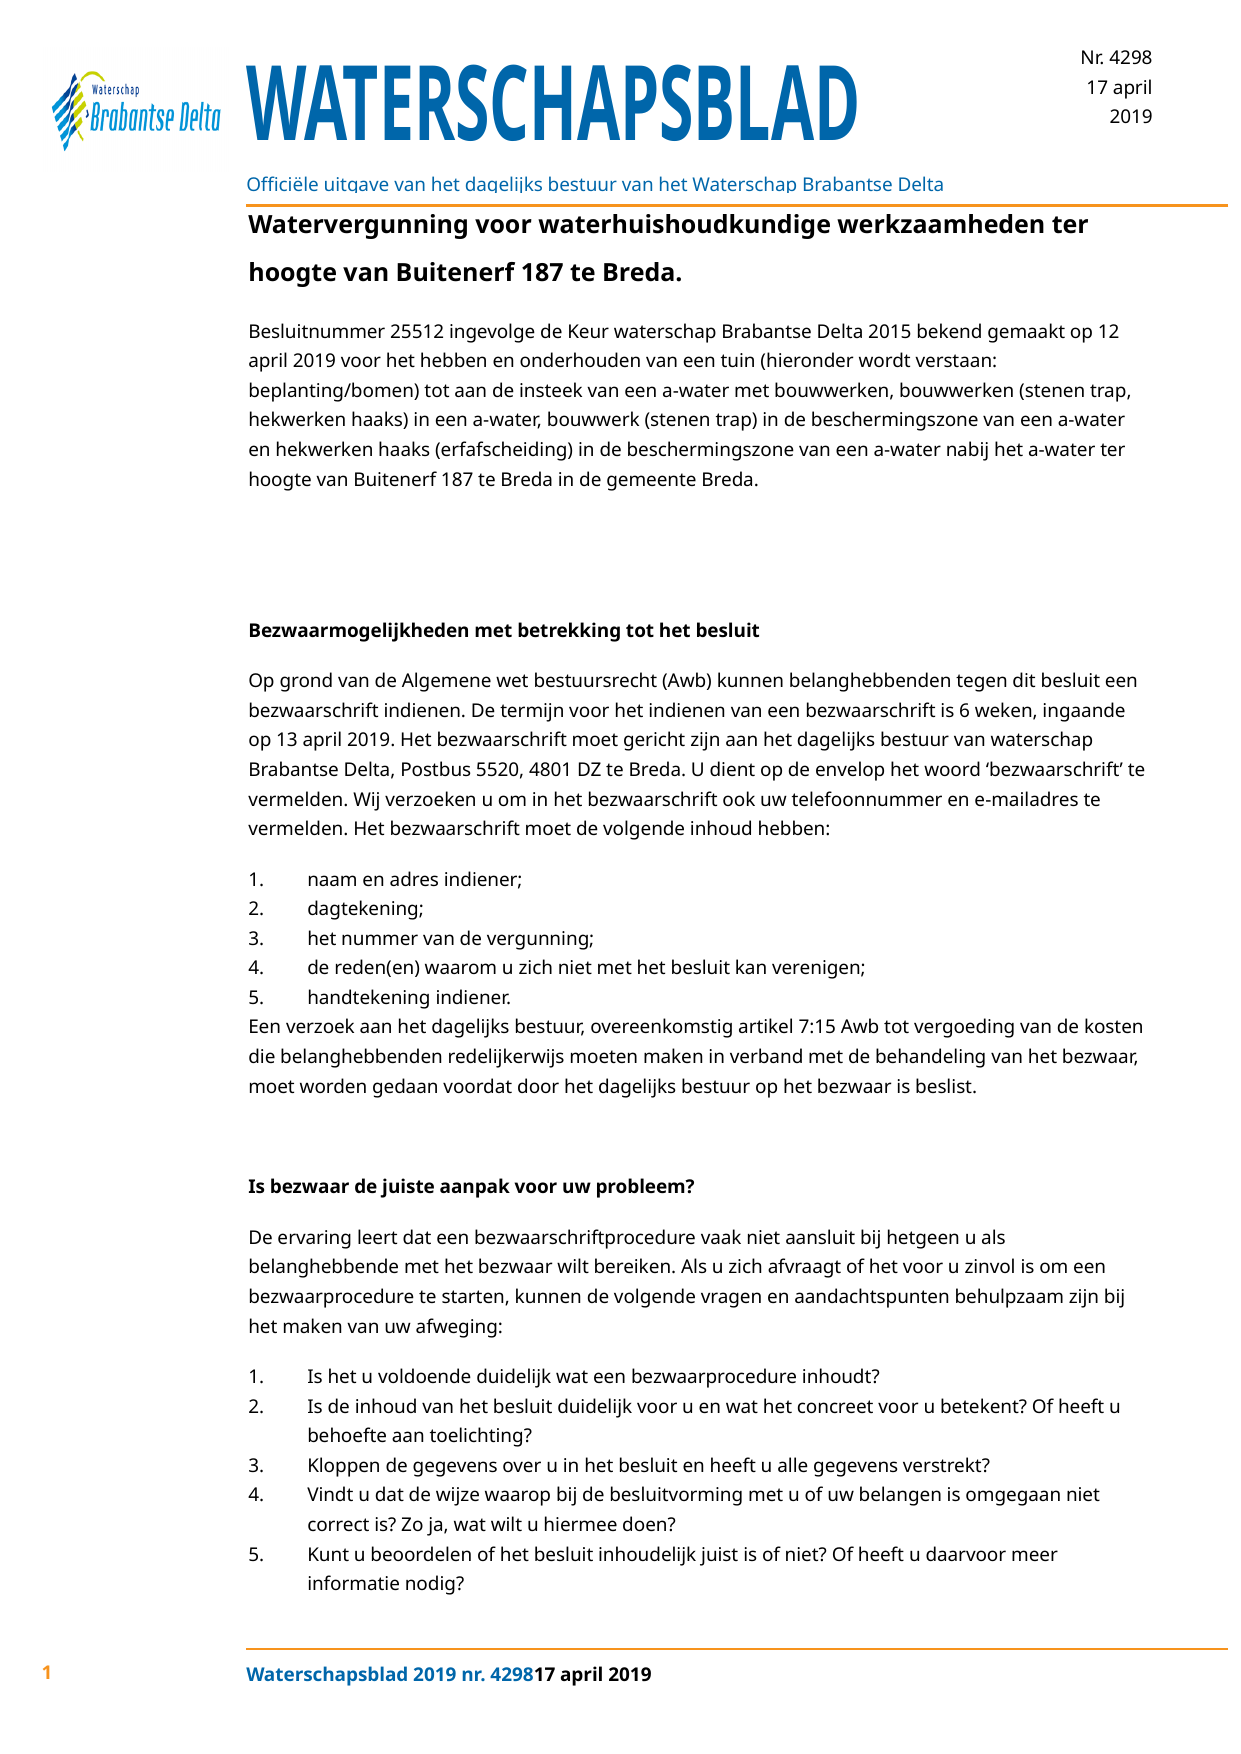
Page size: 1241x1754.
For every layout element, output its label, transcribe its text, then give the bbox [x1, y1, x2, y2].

list het nummer van de vergunning; [248, 925, 1152, 951]
list Vindt u dat de wijze waarop bij de besluitvorming met u of uw belangen is omgegaan niet correct is? Zo ja, wat wilt u hiermee doen? [248, 1482, 1152, 1537]
list naam en adres indiener; [248, 866, 1152, 892]
text Is bezwaar de juiste aanpak voor uw probleem? [248, 1174, 1152, 1199]
list Is het u voldoende duidelijk wat een bezwaarprocedure inhoudt? [248, 1363, 1152, 1389]
text Watervergunning voor waterhuishoudkundige werkzaamheden ter hoogte van Buitenerf 187 te Breda. [248, 207, 1152, 288]
list Is de inhoud van het besluit duidelijk voor u en wat het concreet voor u betekent? Of heeft u behoefte aan toelichting? [248, 1393, 1152, 1448]
text Besluitnummer 25512 ingevolge de Keur waterschap Brabantse Delta 2015 bekend gemaakt op 12 april 2019 voor het hebben en onderhouden van een tuin (hieronder wordt verstaan: beplanting/bomen) tot aan de insteek van een a-water met bouwwerken, bouwwerken (stenen trap, hekwerken haaks) in een a-water, bouwwerk (stenen trap) in de beschermingszone van een a-water en hekwerken haaks (erfafscheiding) in de beschermingszone van een a-water nabij het a-water ter hoogte van Buitenerf 187 te Breda in de gemeente Breda. [248, 318, 1152, 492]
text Op grond van de Algemene wet bestuursrecht (Awb) kunnen belanghebbenden tegen dit besluit een bezwaarschrift indienen. De termijn voor het indienen van een bezwaarschrift is 6 weken, ingaande op 13 april 2019. Het bezwaarschrift moet gericht zijn aan het dagelijks bestuur van waterschap Brabantse Delta, Postbus 5520, 4801 DZ te Breda. U dient op de envelop het woord ‘bezwaarschrift’ te vermelden. Wij verzoeken u om in het bezwaarschrift ook uw telefoonnummer en e‑mailadres te vermelden. Het bezwaarschrift moet de volgende inhoud hebben: [248, 667, 1152, 841]
list de reden(en) waarom u zich niet met het besluit kan verenigen; [248, 954, 1152, 980]
list Kloppen de gegevens over u in het besluit en heeft u alle gegevens verstrekt? [248, 1452, 1152, 1478]
text De ervaring leert dat een bezwaarschriftprocedure vaak niet aansluit bij hetgeen u als belanghebbende met het bezwaar wilt bereiken. Als u zich afvraagt of het voor u zinvol is om een bezwaarprocedure te starten, kunnen de volgende vragen en aandachtspunten behulpzaam zijn bij het maken van uw afweging: [248, 1224, 1152, 1339]
list dagtekening; [248, 895, 1152, 921]
list handtekening indiener. [248, 984, 1152, 1010]
text Bezwaarmogelijkheden met betrekking tot het besluit [248, 617, 1152, 643]
text Een verzoek aan het dagelijks bestuur, overeenkomstig artikel 7:15 Awb tot vergoeding van de kosten die belanghebbenden redelijkerwijs moeten maken in verband met de behandeling van het bezwaar, moet worden gedaan voordat door het dagelijks bestuur op het bezwaar is beslist. [248, 1014, 1152, 1099]
list Kunt u beoordelen of het besluit inhoudelijk juist is of niet? Of heeft u daarvoor meer informatie nodig? [248, 1541, 1152, 1596]
picture [41, 47, 231, 172]
